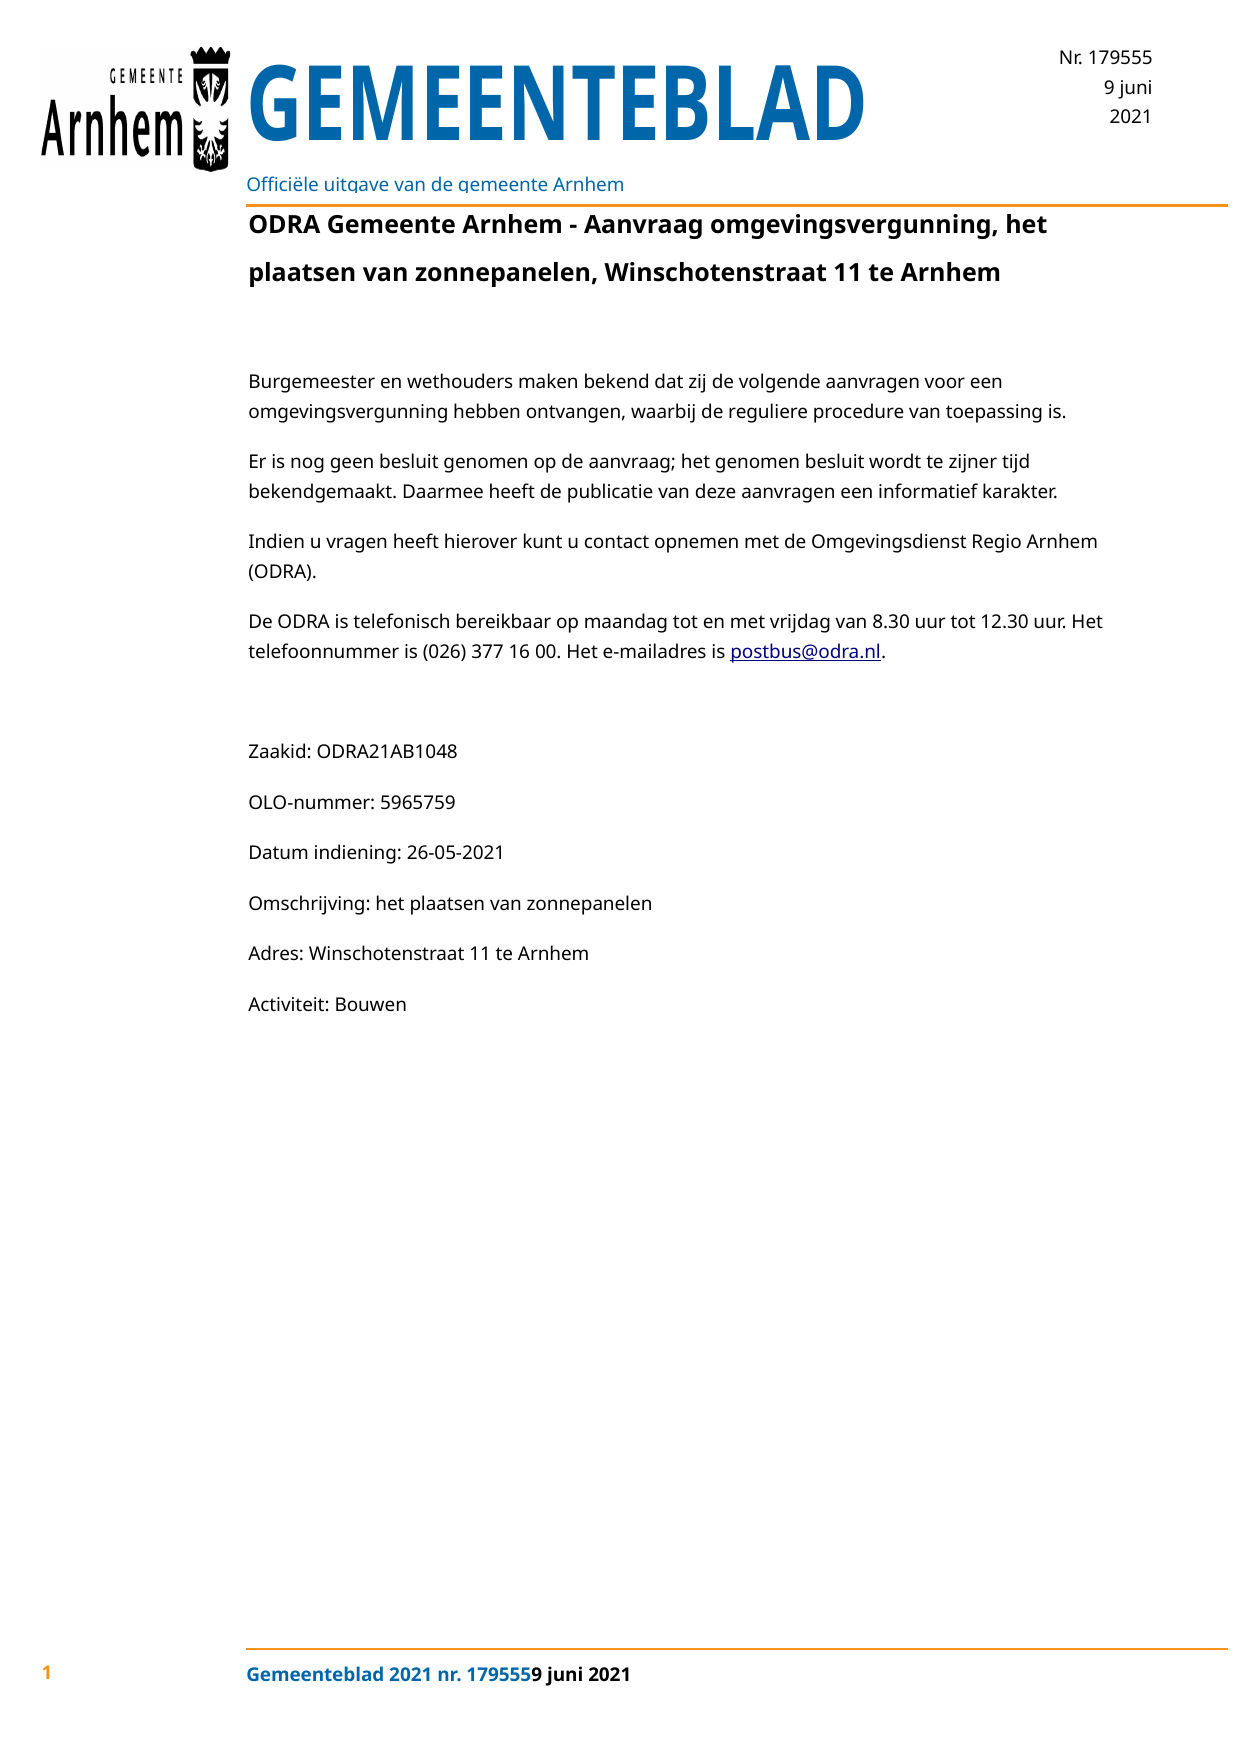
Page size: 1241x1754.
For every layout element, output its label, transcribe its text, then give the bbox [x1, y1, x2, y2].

text Activiteit: Bouwen [248, 991, 1152, 1017]
text Indien u vragen heeft hierover kunt u contact opnemen met de Omgevingsdienst Regio Arnhem (ODRA). [248, 528, 1152, 584]
text Burgemeester en wethouders maken bekend dat zij de volgende aanvragen voor een omgevingsvergunning hebben ontvangen, waarbij de reguliere procedure van toepassing is. [248, 368, 1152, 424]
text Datum indiening: 26-05-2021 [248, 839, 1152, 865]
text Omschrijving: het plaatsen van zonnepanelen [248, 890, 1152, 916]
picture [41, 47, 231, 172]
text Adres: Winschotenstraat 11 te Arnhem [248, 940, 1152, 966]
text Er is nog geen besluit genomen op de aanvraag; het genomen besluit wordt te zijner tijd bekendgemaakt. Daarmee heeft de publicatie van deze aanvragen een informatief karakter. [248, 448, 1152, 504]
text Zaakid: ODRA21AB1048 [248, 739, 1152, 764]
text OLO-nummer: 5965759 [248, 789, 1152, 815]
text De ODRA is telefonisch bereikbaar op maandag tot en met vrijdag van 8.30 uur tot 12.30 uur. Het telefoonnummer is (026) 377 16 00. Het e-mailadres is postbus@odra.nl. [248, 608, 1152, 664]
text ODRA Gemeente Arnhem - Aanvraag omgevingsvergunning, het plaatsen van zonnepanelen, Winschotenstraat 11 te Arnhem [248, 207, 1152, 288]
